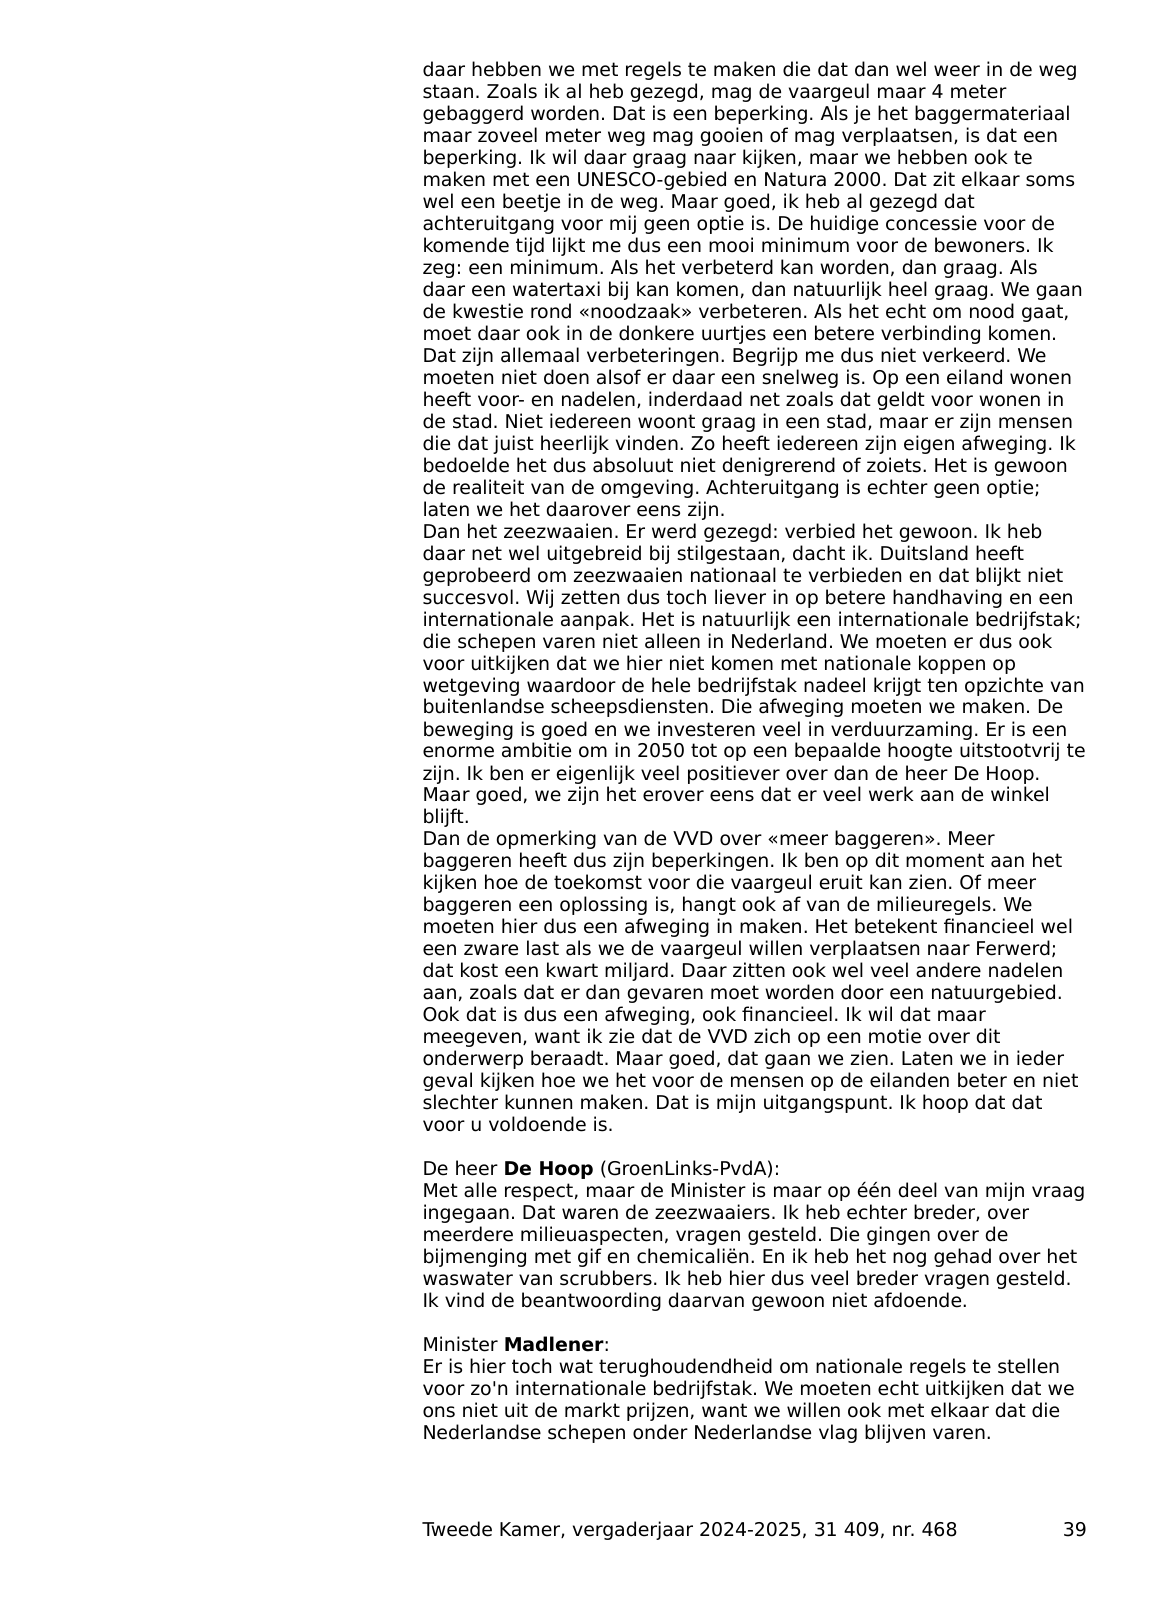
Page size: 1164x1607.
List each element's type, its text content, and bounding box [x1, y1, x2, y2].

text Minister Madlener: [422, 1334, 1087, 1356]
text De heer De Hoop (GroenLinks-PvdA): [422, 1158, 1087, 1180]
text daar hebben we met regels te maken die dat dan wel weer in de weg staan. Zoals ik al heb gezegd, mag de vaargeul maar 4 meter gebaggerd worden. Dat is een beperking. Als je het baggermateriaal maar zoveel meter weg mag gooien of mag verplaatsen, is dat een beperking. Ik wil daar graag naar kijken, maar we hebben ook te maken met een UNESCO-gebied en Natura 2000. Dat zit elkaar soms wel een beetje in de weg. Maar goed, ik heb al gezegd dat achteruitgang voor mij geen optie is. De huidige concessie voor de komende tijd lijkt me dus een mooi minimum voor de bewoners. Ik zeg: een minimum. Als het verbeterd kan worden, dan graag. Als daar een watertaxi bij kan komen, dan natuurlijk heel graag. We gaan de kwestie rond «noodzaak» verbeteren. Als het echt om nood gaat, moet daar ook in de donkere uurtjes een betere verbinding komen. Dat zijn allemaal verbeteringen. Begrijp me dus niet verkeerd. We moeten niet doen alsof er daar een snelweg is. Op een eiland wonen heeft voor- en nadelen, inderdaad net zoals dat geldt voor wonen in de stad. Niet iedereen woont graag in een stad, maar er zijn mensen die dat juist heerlijk vinden. Zo heeft iedereen zijn eigen afweging. Ik bedoelde het dus absoluut niet denigrerend of zoiets. Het is gewoon de realiteit van de omgeving. Achteruitgang is echter geen optie; laten we het daarover eens zijn. [422, 59, 1087, 521]
text Dan de opmerking van de VVD over «meer baggeren». Meer baggeren heeft dus zijn beperkingen. Ik ben op dit moment aan het kijken hoe de toekomst voor die vaargeul eruit kan zien. Of meer baggeren een oplossing is, hangt ook af van de milieuregels. We moeten hier dus een afweging in maken. Het betekent financieel wel een zware last als we de vaargeul willen verplaatsen naar Ferwerd; dat kost een kwart miljard. Daar zitten ook wel veel andere nadelen aan, zoals dat er dan gevaren moet worden door een natuurgebied. Ook dat is dus een afweging, ook financieel. Ik wil dat maar meegeven, want ik zie dat de VVD zich op een motie over dit onderwerp beraadt. Maar goed, dat gaan we zien. Laten we in ieder geval kijken hoe we het voor de mensen op de eilanden beter en niet slechter kunnen maken. Dat is mijn uitgangspunt. Ik hoop dat dat voor u voldoende is. [422, 828, 1087, 1136]
text Er is hier toch wat terughoudendheid om nationale regels te stellen voor zo'n internationale bedrijfstak. We moeten echt uitkijken dat we ons niet uit de markt prijzen, want we willen ook met elkaar dat die Nederlandse schepen onder Nederlandse vlag blijven varen. [422, 1356, 1087, 1444]
text Met alle respect, maar de Minister is maar op één deel van mijn vraag ingegaan. Dat waren de zeezwaaiers. Ik heb echter breder, over meerdere milieuaspecten, vragen gesteld. Die gingen over de bijmenging met gif en chemicaliën. En ik heb het nog gehad over het waswater van scrubbers. Ik heb hier dus veel breder vragen gesteld. Ik vind de beantwoording daarvan gewoon niet afdoende. [422, 1180, 1087, 1312]
text Dan het zeezwaaien. Er werd gezegd: verbied het gewoon. Ik heb daar net wel uitgebreid bij stilgestaan, dacht ik. Duitsland heeft geprobeerd om zeezwaaien nationaal te verbieden en dat blijkt niet succesvol. Wij zetten dus toch liever in op betere handhaving en een internationale aanpak. Het is natuurlijk een internationale bedrijfstak; die schepen varen niet alleen in Nederland. We moeten er dus ook voor uitkijken dat we hier niet komen met nationale koppen op wetgeving waardoor de hele bedrijfstak nadeel krijgt ten opzichte van buitenlandse scheepsdiensten. Die afweging moeten we maken. De beweging is goed en we investeren veel in verduurzaming. Er is een enorme ambitie om in 2050 tot op een bepaalde hoogte uitstootvrij te zijn. Ik ben er eigenlijk veel positiever over dan de heer De Hoop. Maar goed, we zijn het erover eens dat er veel werk aan de winkel blijft. [422, 521, 1087, 828]
